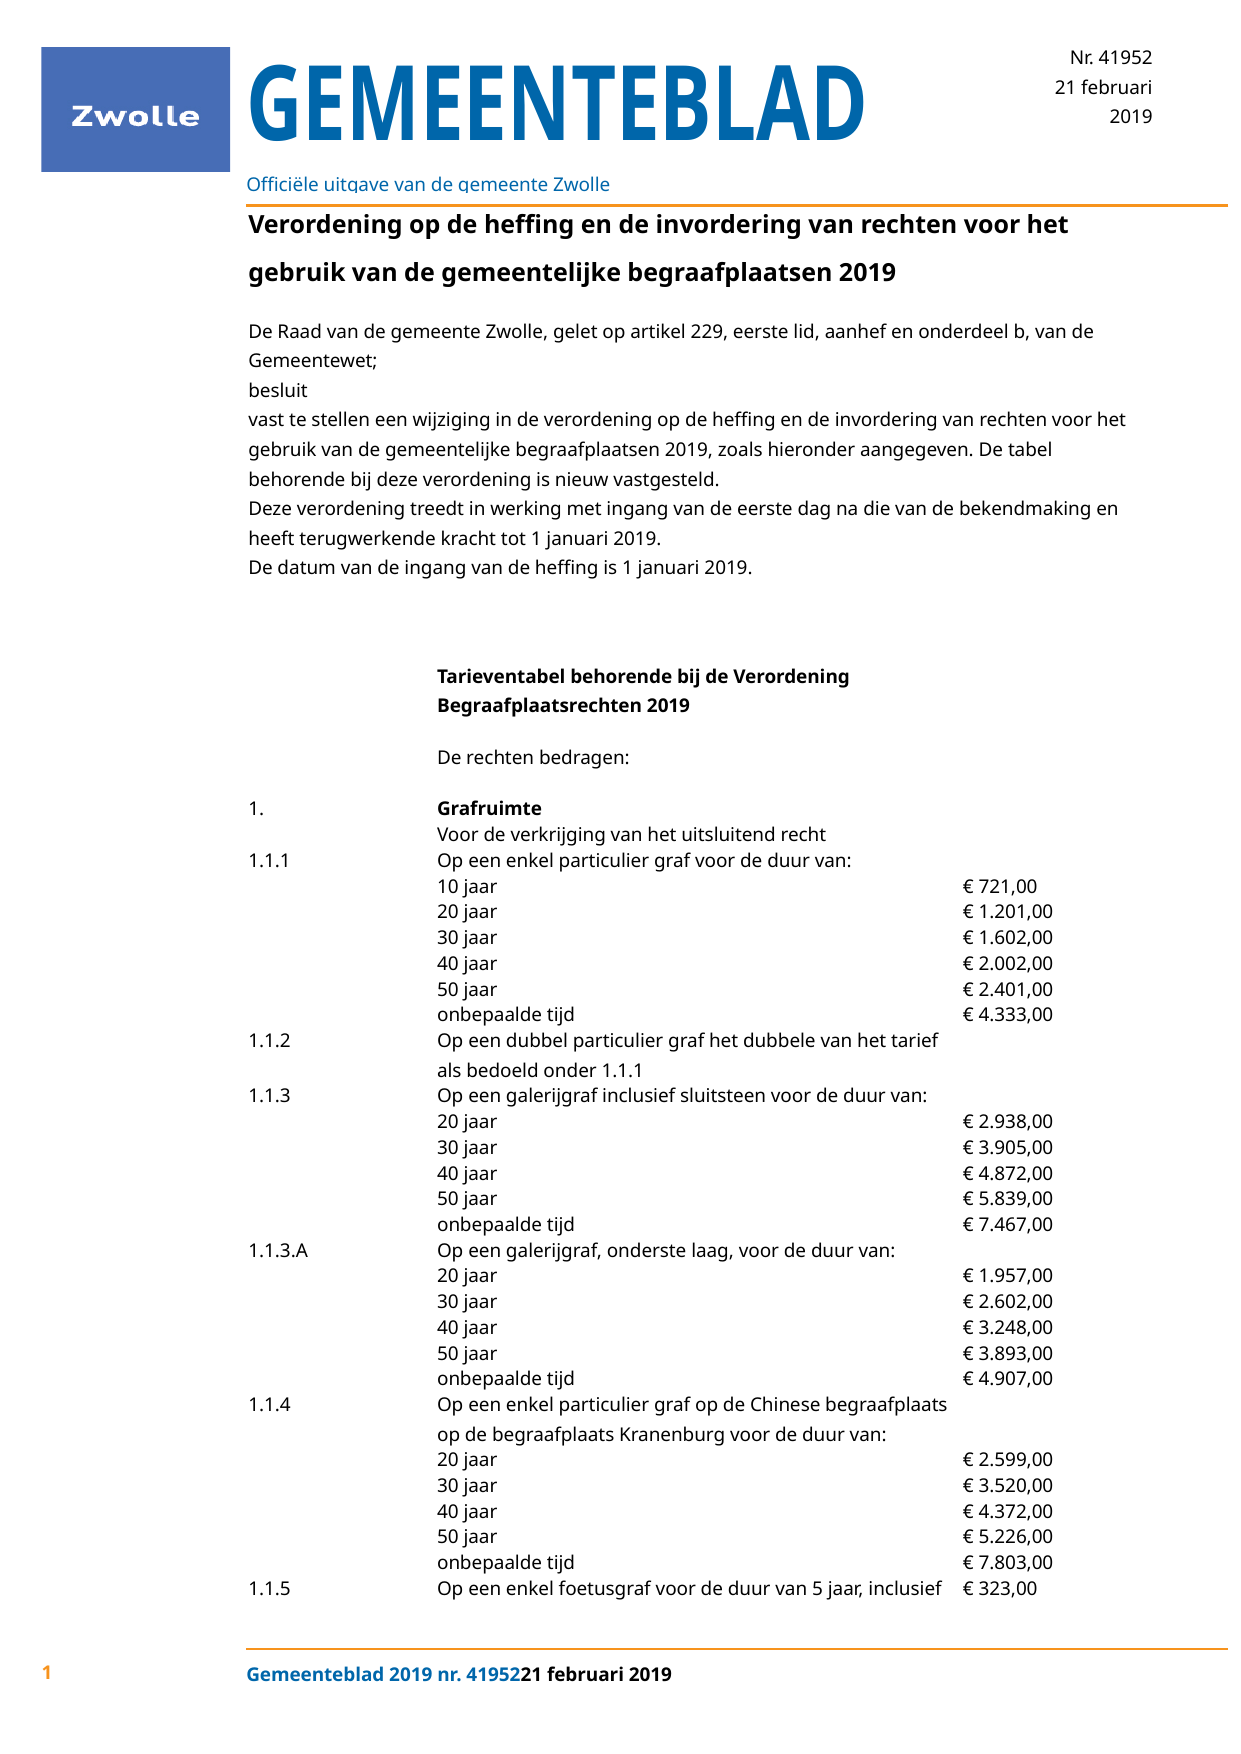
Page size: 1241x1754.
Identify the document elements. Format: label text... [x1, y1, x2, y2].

table_header [248, 663, 437, 718]
table_cell Op een enkel foetusgraf voor de duur van 5 jaar, inclusief [437, 1575, 963, 1601]
table_cell [963, 1083, 1152, 1108]
table_cell [248, 1447, 437, 1472]
table_cell [963, 847, 1152, 873]
table_cell € 1.201,00 [963, 899, 1152, 924]
table_cell [248, 1185, 437, 1211]
table_cell [963, 821, 1152, 847]
table_header Tarieventabel behorende bij de Verordening Begraafplaatsrechten 2019 [437, 663, 963, 718]
table_cell [248, 1211, 437, 1237]
table_cell 20 jaar [437, 1108, 963, 1134]
table_cell [963, 744, 1152, 770]
table_cell [248, 1472, 437, 1498]
table_cell [963, 1391, 1152, 1447]
picture [41, 47, 231, 172]
table_cell 30 jaar [437, 1134, 963, 1160]
table_cell € 323,00 [963, 1575, 1152, 1601]
table_cell 30 jaar [437, 1472, 963, 1498]
table_cell 1.1.2 [248, 1027, 437, 1082]
table_cell € 721,00 [963, 873, 1152, 898]
table_cell [248, 1366, 437, 1391]
table_cell € 4.907,00 [963, 1366, 1152, 1391]
table_cell [248, 873, 437, 898]
table_cell onbepaalde tijd [437, 1550, 963, 1575]
table_cell onbepaalde tijd [437, 1001, 963, 1027]
table_cell Op een galerijgraf inclusief sluitsteen voor de duur van: [437, 1083, 963, 1108]
table_cell [248, 950, 437, 976]
table_cell 40 jaar [437, 1160, 963, 1185]
table_cell [963, 1237, 1152, 1263]
table_cell Grafruimte [437, 796, 963, 821]
table_cell [248, 924, 437, 950]
table_cell 1. [248, 796, 437, 821]
table_cell € 7.467,00 [963, 1211, 1152, 1237]
table_cell [248, 1550, 437, 1575]
text De Raad van de gemeente Zwolle, gelet op artikel 229, eerste lid, aanhef en onderdeel b, van de Gemeentewet; [248, 318, 1152, 373]
text Verordening op de heffing en de invordering van rechten voor het gebruik van de gemeentelijke begraafplaatsen 2019 [248, 207, 1152, 288]
table_cell onbepaalde tijd [437, 1211, 963, 1237]
table_cell 50 jaar [437, 1185, 963, 1211]
table_cell [248, 770, 437, 796]
table_cell Voor de verkrijging van het uitsluitend recht [437, 821, 963, 847]
table_cell [248, 719, 437, 744]
table_cell € 4.372,00 [963, 1498, 1152, 1524]
table_cell 40 jaar [437, 950, 963, 976]
table_cell 1.1.3 [248, 1083, 437, 1108]
table_cell onbepaalde tijd [437, 1366, 963, 1391]
table_cell De rechten bedragen: [437, 744, 963, 770]
table_cell 40 jaar [437, 1498, 963, 1524]
table_cell € 2.002,00 [963, 950, 1152, 976]
table_cell 1.1.3.A [248, 1237, 437, 1263]
table_cell € 4.872,00 [963, 1160, 1152, 1185]
table_cell [963, 796, 1152, 821]
table_cell 20 jaar [437, 1447, 963, 1472]
table_cell 1.1.5 [248, 1575, 437, 1601]
table_cell € 1.957,00 [963, 1263, 1152, 1288]
table_cell [248, 1001, 437, 1027]
table_cell € 3.893,00 [963, 1340, 1152, 1366]
table_cell € 1.602,00 [963, 924, 1152, 950]
table_cell 50 jaar [437, 1340, 963, 1366]
table_cell [437, 770, 963, 796]
table_cell 30 jaar [437, 1288, 963, 1314]
table_cell 10 jaar [437, 873, 963, 898]
table_cell [248, 1108, 437, 1134]
text Deze verordening treedt in werking met ingang van de eerste dag na die van de bekendmaking en heeft terugwerkende kracht tot 1 januari 2019. [248, 495, 1152, 551]
table_cell € 2.602,00 [963, 1288, 1152, 1314]
text besluit [248, 377, 1152, 403]
text De datum van de ingang van de heffing is 1 januari 2019. [248, 554, 1152, 580]
table_cell 1.1.1 [248, 847, 437, 873]
table_cell € 5.839,00 [963, 1185, 1152, 1211]
table_cell Op een dubbel particulier graf het dubbele van het tarief als bedoeld onder 1.1.1 [437, 1027, 963, 1082]
table_cell € 7.803,00 [963, 1550, 1152, 1575]
table_cell [248, 1134, 437, 1160]
table_cell 30 jaar [437, 924, 963, 950]
table_cell [248, 1340, 437, 1366]
table_header [963, 663, 1152, 718]
table_cell € 2.599,00 [963, 1447, 1152, 1472]
table_cell [248, 1314, 437, 1340]
table_cell € 2.938,00 [963, 1108, 1152, 1134]
table_cell Op een galerijgraf, onderste laag, voor de duur van: [437, 1237, 963, 1263]
text vast te stellen een wijziging in de verordening op de heffing en de invordering van rechten voor het gebruik van de gemeentelijke begraafplaatsen 2019, zoals hieronder aangegeven. De tabel behorende bij deze verordening is nieuw vastgesteld. [248, 407, 1152, 492]
table_cell [248, 1160, 437, 1185]
table_cell € 3.905,00 [963, 1134, 1152, 1160]
table_cell [248, 1288, 437, 1314]
table_cell [437, 719, 963, 744]
table_cell [248, 744, 437, 770]
table_cell Op een enkel particulier graf op de Chinese begraafplaats op de begraafplaats Kranenburg voor de duur van: [437, 1391, 963, 1447]
table_cell € 5.226,00 [963, 1524, 1152, 1549]
table_cell [248, 976, 437, 1001]
table_cell Op een enkel particulier graf voor de duur van: [437, 847, 963, 873]
table_cell 40 jaar [437, 1314, 963, 1340]
table_cell € 3.248,00 [963, 1314, 1152, 1340]
table_cell 20 jaar [437, 1263, 963, 1288]
table_cell [248, 821, 437, 847]
table_cell 50 jaar [437, 976, 963, 1001]
table_cell [248, 1498, 437, 1524]
table_cell [963, 1027, 1152, 1082]
table_cell 50 jaar [437, 1524, 963, 1549]
table_cell € 2.401,00 [963, 976, 1152, 1001]
table_cell € 4.333,00 [963, 1001, 1152, 1027]
table_cell [248, 1263, 437, 1288]
table_cell [248, 1524, 437, 1549]
table_cell € 3.520,00 [963, 1472, 1152, 1498]
table_cell [248, 899, 437, 924]
table_cell [963, 719, 1152, 744]
table_cell 1.1.4 [248, 1391, 437, 1447]
table_cell [963, 770, 1152, 796]
table_cell 20 jaar [437, 899, 963, 924]
